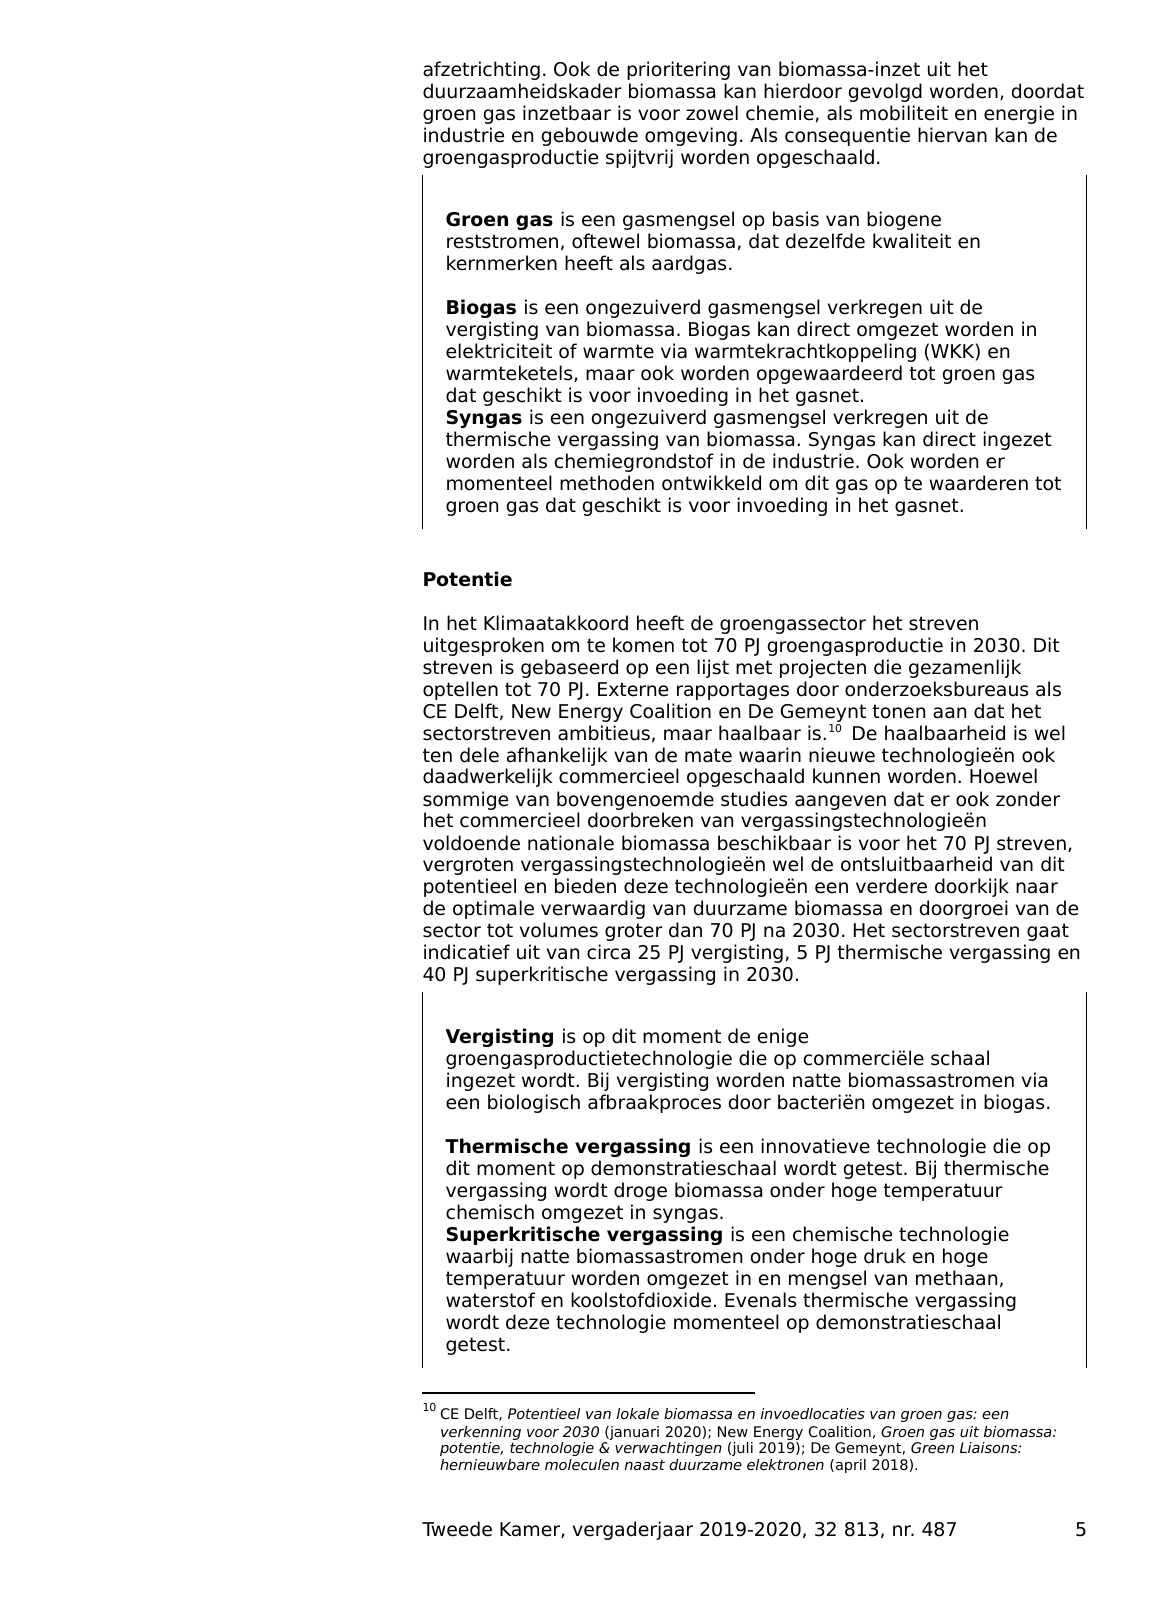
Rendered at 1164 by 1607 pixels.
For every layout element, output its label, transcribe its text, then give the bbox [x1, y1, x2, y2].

text CE Delft, Potentieel van lokale biomassa en invoedlocaties van groen gas: een verkenning voor 2030 (januari 2020); New Energy Coalition, Groen gas uit biomassa: potentie, technologie & verwachtingen (juli 2019); De Gemeynt, Green Liaisons: hernieuwbare moleculen naast duurzame elektronen (april 2018). [422, 1402, 1087, 1474]
text afzetrichting. Ook de prioritering van biomassa-inzet uit het duurzaamheidskader biomassa kan hierdoor gevolgd worden, doordat groen gas inzetbaar is voor zowel chemie, als mobiliteit en energie in industrie en gebouwde omgeving. Als consequentie hiervan kan de groengasproductie spijtvrij worden opgeschaald. [422, 59, 1087, 169]
table_header Vergisting is op dit moment de enige groengasproductietechnologie die op commerciële schaal ingezet wordt. Bij vergisting worden natte biomassastromen via een biologisch afbraakproces door bacteriën omgezet in biogas. Thermische vergassing is een innovatieve technologie die op dit moment op demonstratieschaal wordt getest. Bij thermische vergassing wordt droge biomassa onder hoge temperatuur chemisch omgezet in syngas. Superkritische vergassing is een chemische technologie waarbij natte biomassastromen onder hoge druk en hoge temperatuur worden omgezet in en mengsel van methaan, waterstof en koolstofdioxide. Evenals thermische vergassing wordt deze technologie momenteel op demonstratieschaal getest. [423, 992, 1086, 1368]
table_header Groen gas is een gasmengsel op basis van biogene reststromen, oftewel biomassa, dat dezelfde kwaliteit en kernmerken heeft als aardgas. Biogas is een ongezuiverd gasmengsel verkregen uit de vergisting van biomassa. Biogas kan direct omgezet worden in elektriciteit of warmte via warmtekrachtkoppeling (WKK) en warmteketels, maar ook worden opgewaardeerd tot groen gas dat geschikt is voor invoeding in het gasnet. Syngas is een ongezuiverd gasmengsel verkregen uit de thermische vergassing van biomassa. Syngas kan direct ingezet worden als chemiegrondstof in de industrie. Ook worden er momenteel methoden ontwikkeld om dit gas op te waarderen tot groen gas dat geschikt is voor invoeding in het gasnet. [423, 175, 1086, 528]
subtitle Potentie [422, 568, 1087, 590]
text In het Klimaatakkoord heeft de groengassector het streven uitgesproken om te komen tot 70 PJ groengasproductie in 2030. Dit streven is gebaseerd op een lijst met projecten die gezamenlijk optellen tot 70 PJ. Externe rapportages door onderzoeksbureaus als CE Delft, New Energy Coalition en De Gemeynt tonen aan dat het sectorstreven ambitieus, maar haalbaar is. De haalbaarheid is wel ten dele afhankelijk van de mate waarin nieuwe technologieën ook daadwerkelijk commercieel opgeschaald kunnen worden. Hoewel sommige van bovengenoemde studies aangeven dat er ook zonder het commercieel doorbreken van vergassingstechnologieën voldoende nationale biomassa beschikbaar is voor het 70 PJ streven, vergroten vergassingstechnologieën wel de ontsluitbaarheid van dit potentieel en bieden deze technologieën een verdere doorkijk naar de optimale verwaardig van duurzame biomassa en doorgroei van de sector tot volumes groter dan 70 PJ na 2030. Het sectorstreven gaat indicatief uit van circa 25 PJ vergisting, 5 PJ thermische vergassing en 40 PJ superkritische vergassing in 2030. [422, 613, 1087, 986]
